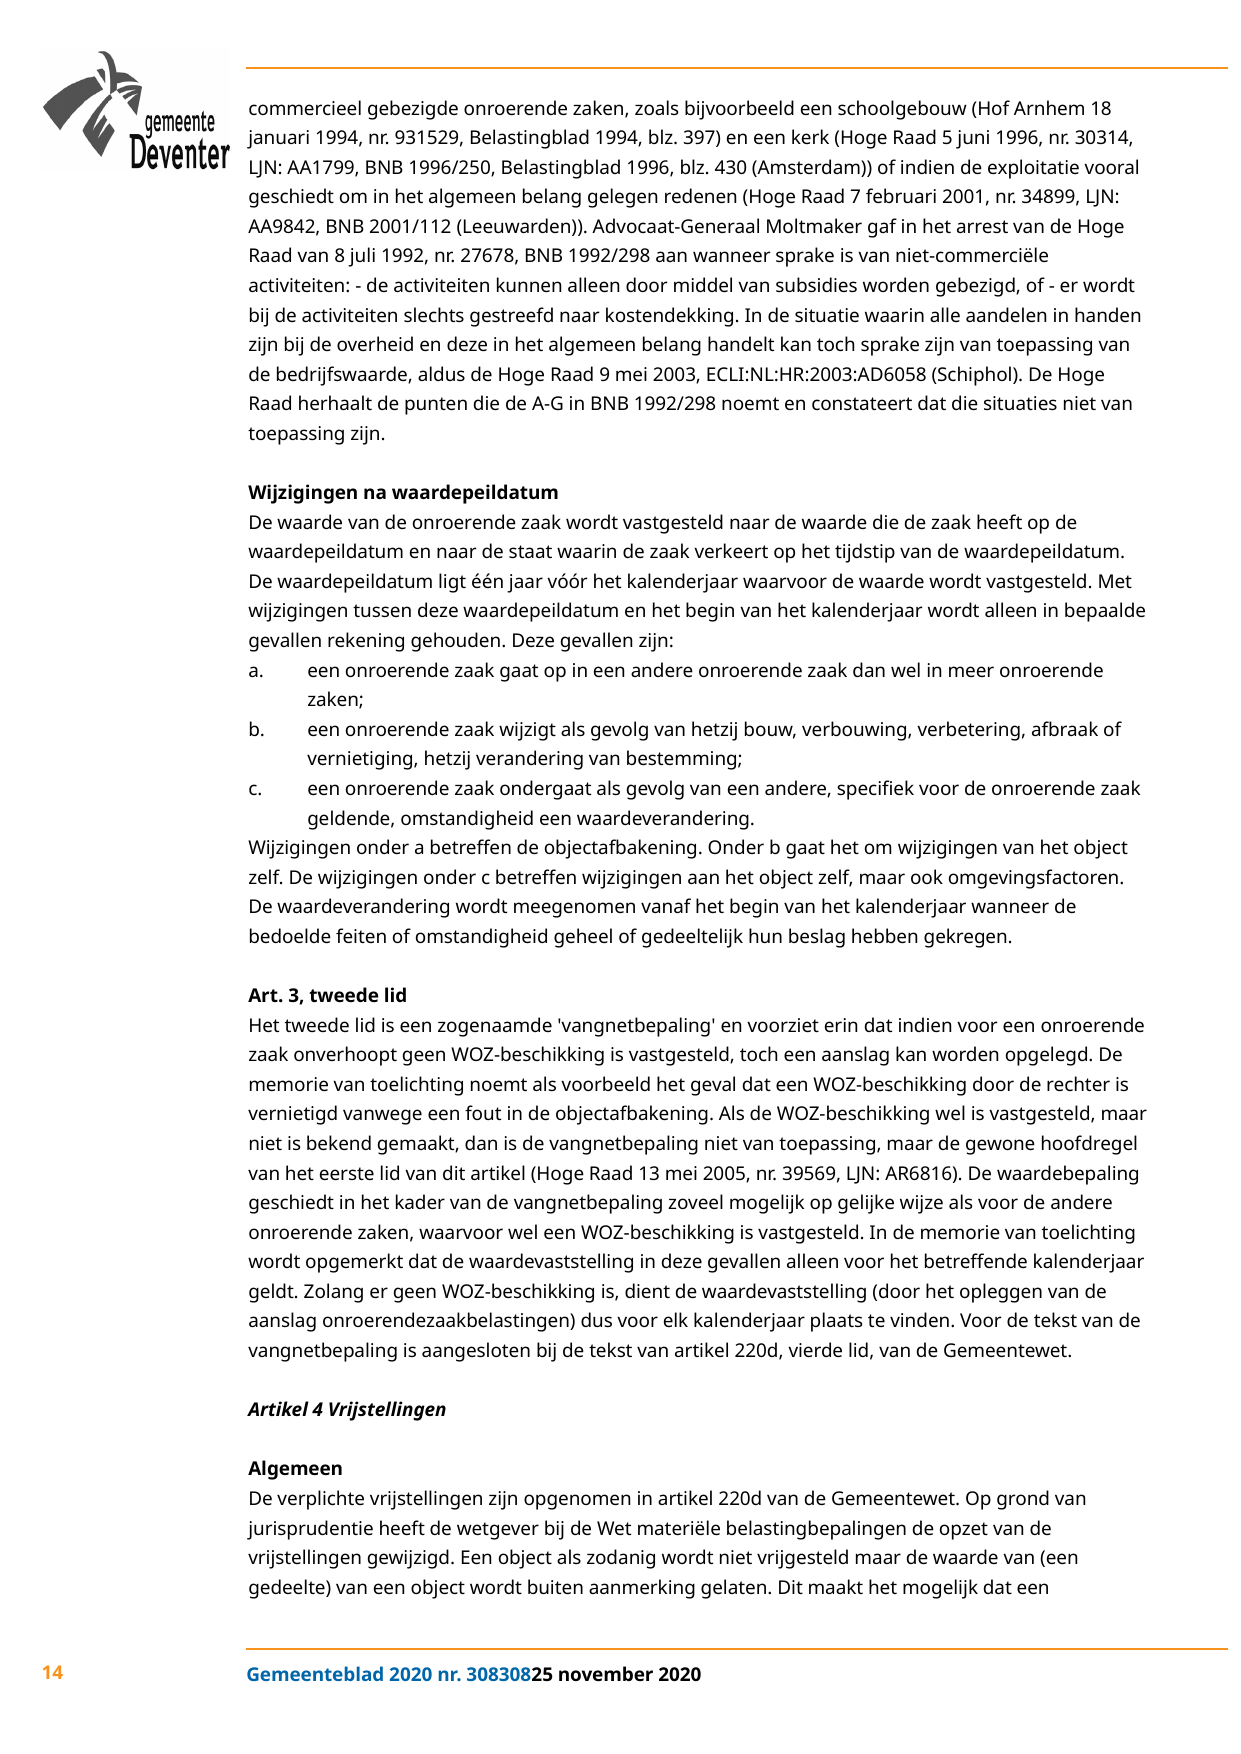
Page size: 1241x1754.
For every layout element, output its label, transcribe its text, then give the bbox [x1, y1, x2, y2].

picture [41, 47, 231, 172]
text Algemeen [248, 1456, 1152, 1481]
list een onroerende zaak ondergaat als gevolg van een andere, specifiek voor de onroerende zaak geldende, omstandigheid een waardeverandering. [248, 775, 1152, 831]
text De verplichte vrijstellingen zijn opgenomen in artikel 220d van de Gemeentewet. Op grond van jurisprudentie heeft de wetgever bij de Wet materiële belastingbepalingen de opzet van de vrijstellingen gewijzigd. Een object als zodanig wordt niet vrijgesteld maar de waarde van (een gedeelte) van een object wordt buiten aanmerking gelaten. Dit maakt het mogelijk dat een [248, 1485, 1152, 1600]
list een onroerende zaak gaat op in een andere onroerende zaak dan wel in meer onroerende zaken; [248, 657, 1152, 712]
text Art. 3, tweede lid [248, 982, 1152, 1008]
list een onroerende zaak wijzigt als gevolg van hetzij bouw, verbouwing, verbetering, afbraak of vernietiging, hetzij verandering van bestemming; [248, 716, 1152, 771]
text Artikel 4 Vrijstellingen [248, 1396, 1152, 1422]
text commercieel gebezigde onroerende zaken, zoals bijvoorbeeld een schoolgebouw (Hof Arnhem 18 januari 1994, nr. 931529, Belastingblad 1994, blz. 397) en een kerk (Hoge Raad 5 juni 1996, nr. 30314, LJN: AA1799, BNB 1996/250, Belastingblad 1996, blz. 430 (Amsterdam)) of indien de exploitatie vooral geschiedt om in het algemeen belang gelegen redenen (Hoge Raad 7 februari 2001, nr. 34899, LJN: AA9842, BNB 2001/112 (Leeuwarden)). Advocaat-Generaal Moltmaker gaf in het arrest van de Hoge Raad van 8 juli 1992, nr. 27678, BNB 1992/298 aan wanneer sprake is van niet-commerciële activiteiten: - de activiteiten kunnen alleen door middel van subsidies worden gebezigd, of - er wordt bij de activiteiten slechts gestreefd naar kostendekking. In de situatie waarin alle aandelen in handen zijn bij de overheid en deze in het algemeen belang handelt kan toch sprake zijn van toepassing van de bedrijfswaarde, aldus de Hoge Raad 9 mei 2003, ECLI:NL:HR:2003:AD6058 (Schiphol). De Hoge Raad herhaalt de punten die de A-G in BNB 1992/298 noemt en constateert dat die situaties niet van toepassing zijn. [248, 95, 1152, 446]
text De waarde van de onroerende zaak wordt vastgesteld naar de waarde die de zaak heeft op de waardepeildatum en naar de staat waarin de zaak verkeert op het tijdstip van de waardepeildatum. De waardepeildatum ligt één jaar vóór het kalenderjaar waarvoor de waarde wordt vastgesteld. Met wijzigingen tussen deze waardepeildatum en het begin van het kalenderjaar wordt alleen in bepaalde gevallen rekening gehouden. Deze gevallen zijn: [248, 509, 1152, 653]
text Wijzigingen onder a betreffen de objectafbakening. Onder b gaat het om wijzigingen van het object zelf. De wijzigingen onder c betreffen wijzigingen aan het object zelf, maar ook omgevingsfactoren. De waardeverandering wordt meegenomen vanaf het begin van het kalenderjaar wanneer de bedoelde feiten of omstandigheid geheel of gedeeltelijk hun beslag hebben gekregen. [248, 834, 1152, 949]
text Wijzigingen na waardepeildatum [248, 479, 1152, 505]
text Het tweede lid is een zogenaamde 'vangnetbepaling' en voorziet erin dat indien voor een onroerende zaak onverhoopt geen WOZ-beschikking is vastgesteld, toch een aanslag kan worden opgelegd. De memorie van toelichting noemt als voorbeeld het geval dat een WOZ-beschikking door de rechter is vernietigd vanwege een fout in de objectafbakening. Als de WOZ-beschikking wel is vastgesteld, maar niet is bekend gemaakt, dan is de vangnetbepaling niet van toepassing, maar de gewone hoofdregel van het eerste lid van dit artikel (Hoge Raad 13 mei 2005, nr. 39569, LJN: AR6816). De waardebepaling geschiedt in het kader van de vangnetbepaling zoveel mogelijk op gelijke wijze als voor de andere onroerende zaken, waarvoor wel een WOZ-beschikking is vastgesteld. In de memorie van toelichting wordt opgemerkt dat de waardevaststelling in deze gevallen alleen voor het betreffende kalenderjaar geldt. Zolang er geen WOZ-beschikking is, dient de waardevaststelling (door het opleggen van de aanslag onroerendezaakbelastingen) dus voor elk kalenderjaar plaats te vinden. Voor de tekst van de vangnetbepaling is aangesloten bij de tekst van artikel 220d, vierde lid, van de Gemeentewet. [248, 1012, 1152, 1363]
